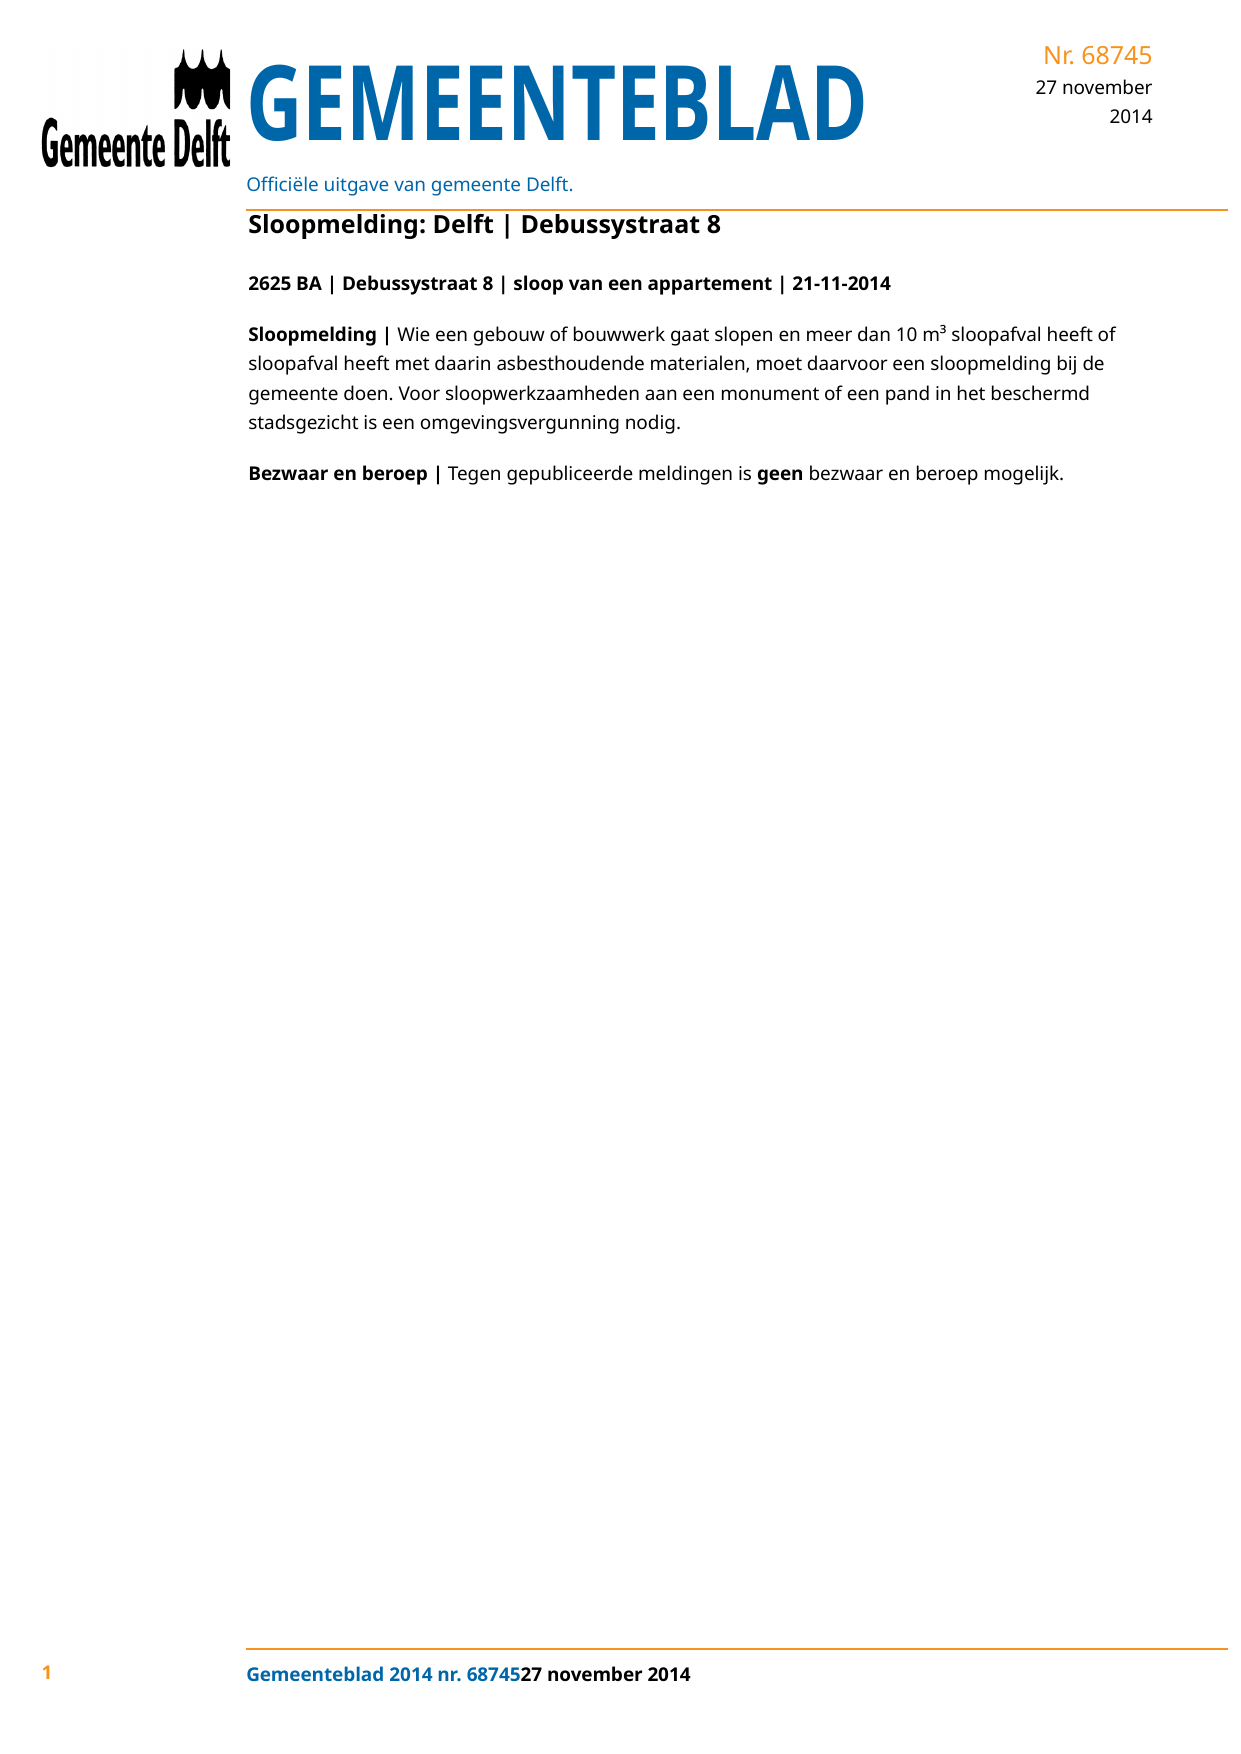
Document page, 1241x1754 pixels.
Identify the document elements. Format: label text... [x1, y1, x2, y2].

picture [41, 47, 231, 172]
text Sloopmelding: Delft | Debussystraat 8 [248, 211, 1152, 241]
text Bezwaar en beroep | Tegen gepubliceerde meldingen is geen bezwaar en beroep mogelijk. [248, 460, 1152, 486]
text Sloopmelding | Wie een gebouw of bouwwerk gaat slopen en meer dan 10 m³ sloopafval heeft of sloopafval heeft met daarin asbesthoudende materialen, moet daarvoor een sloopmelding bij de gemeente doen. Voor sloopwerkzaamheden aan een monument of een pand in het beschermd stadsgezicht is een omgevingsvergunning nodig. [248, 321, 1152, 435]
text 2625 BA | Debussystraat 8 | sloop van een appartement | 21-11-2014 [248, 270, 1152, 296]
